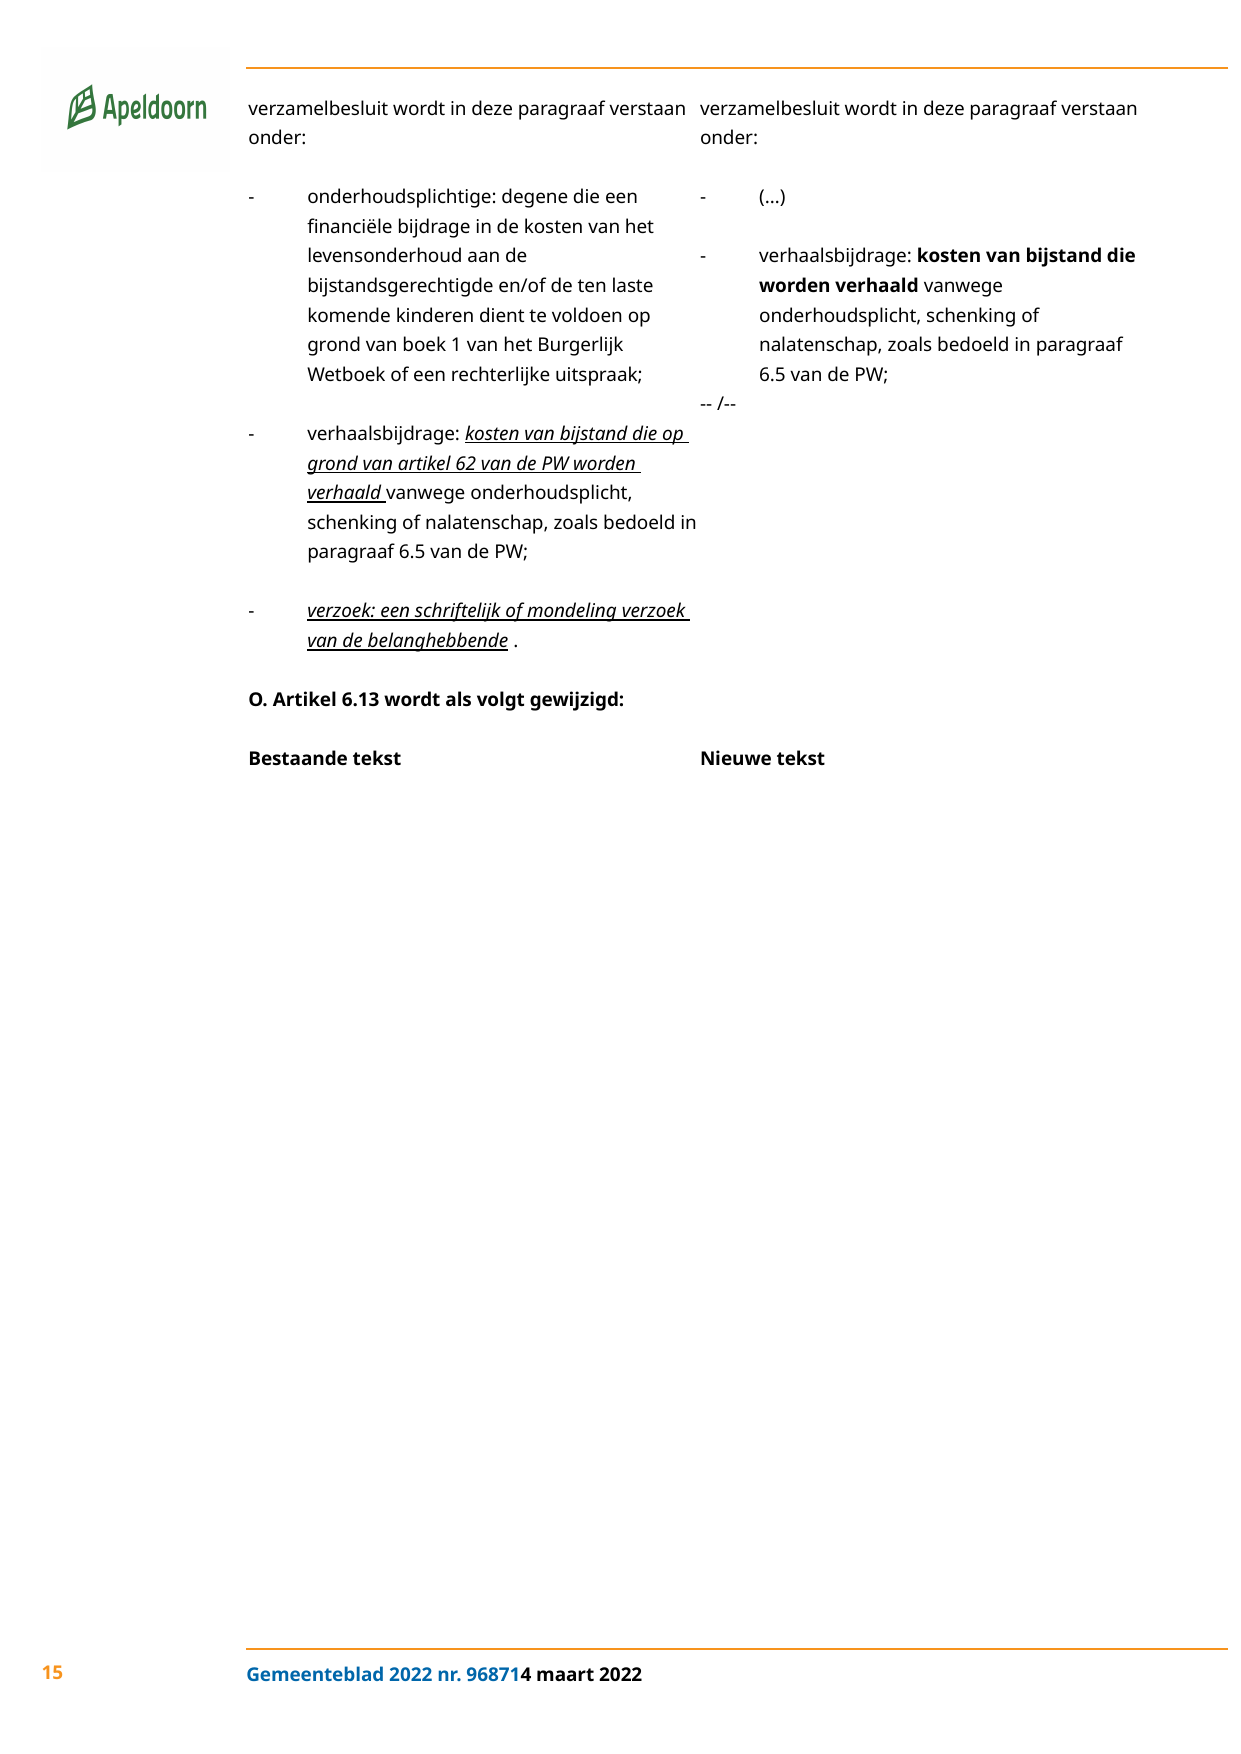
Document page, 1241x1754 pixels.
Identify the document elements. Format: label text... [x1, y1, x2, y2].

text O. Artikel 6.13 wordt als volgt gewijzigd: [248, 686, 1152, 712]
table_header Bestaande tekst [248, 745, 700, 771]
table_header Nieuwe tekst [700, 745, 1152, 771]
table_cell verzamelbesluit wordt in deze paragraaf verstaan onder: (…) verhaalsbijdrage: kosten van bijstand die worden verhaald vanwege onderhoudsplicht, schenking of nalatenschap, zoals bedoeld in paragraaf 6.5 van de PW; -- /-- [700, 95, 1152, 653]
picture [41, 47, 231, 172]
table_cell verzamelbesluit wordt in deze paragraaf verstaan onder: onderhoudsplichtige: degene die een financiële bijdrage in de kosten van het levensonderhoud aan de bijstandsgerechtigde en/of de ten laste komende kinderen dient te voldoen op grond van boek 1 van het Burgerlijk Wetboek of een rechterlijke uitspraak; verhaalsbijdrage: kosten van bijstand die op grond van artikel 62 van de PW worden verhaald vanwege onderhoudsplicht, schenking of nalatenschap, zoals bedoeld in paragraaf 6.5 van de PW; verzoek: een schriftelijk of mondeling verzoek van de belanghebbende . [248, 95, 700, 653]
